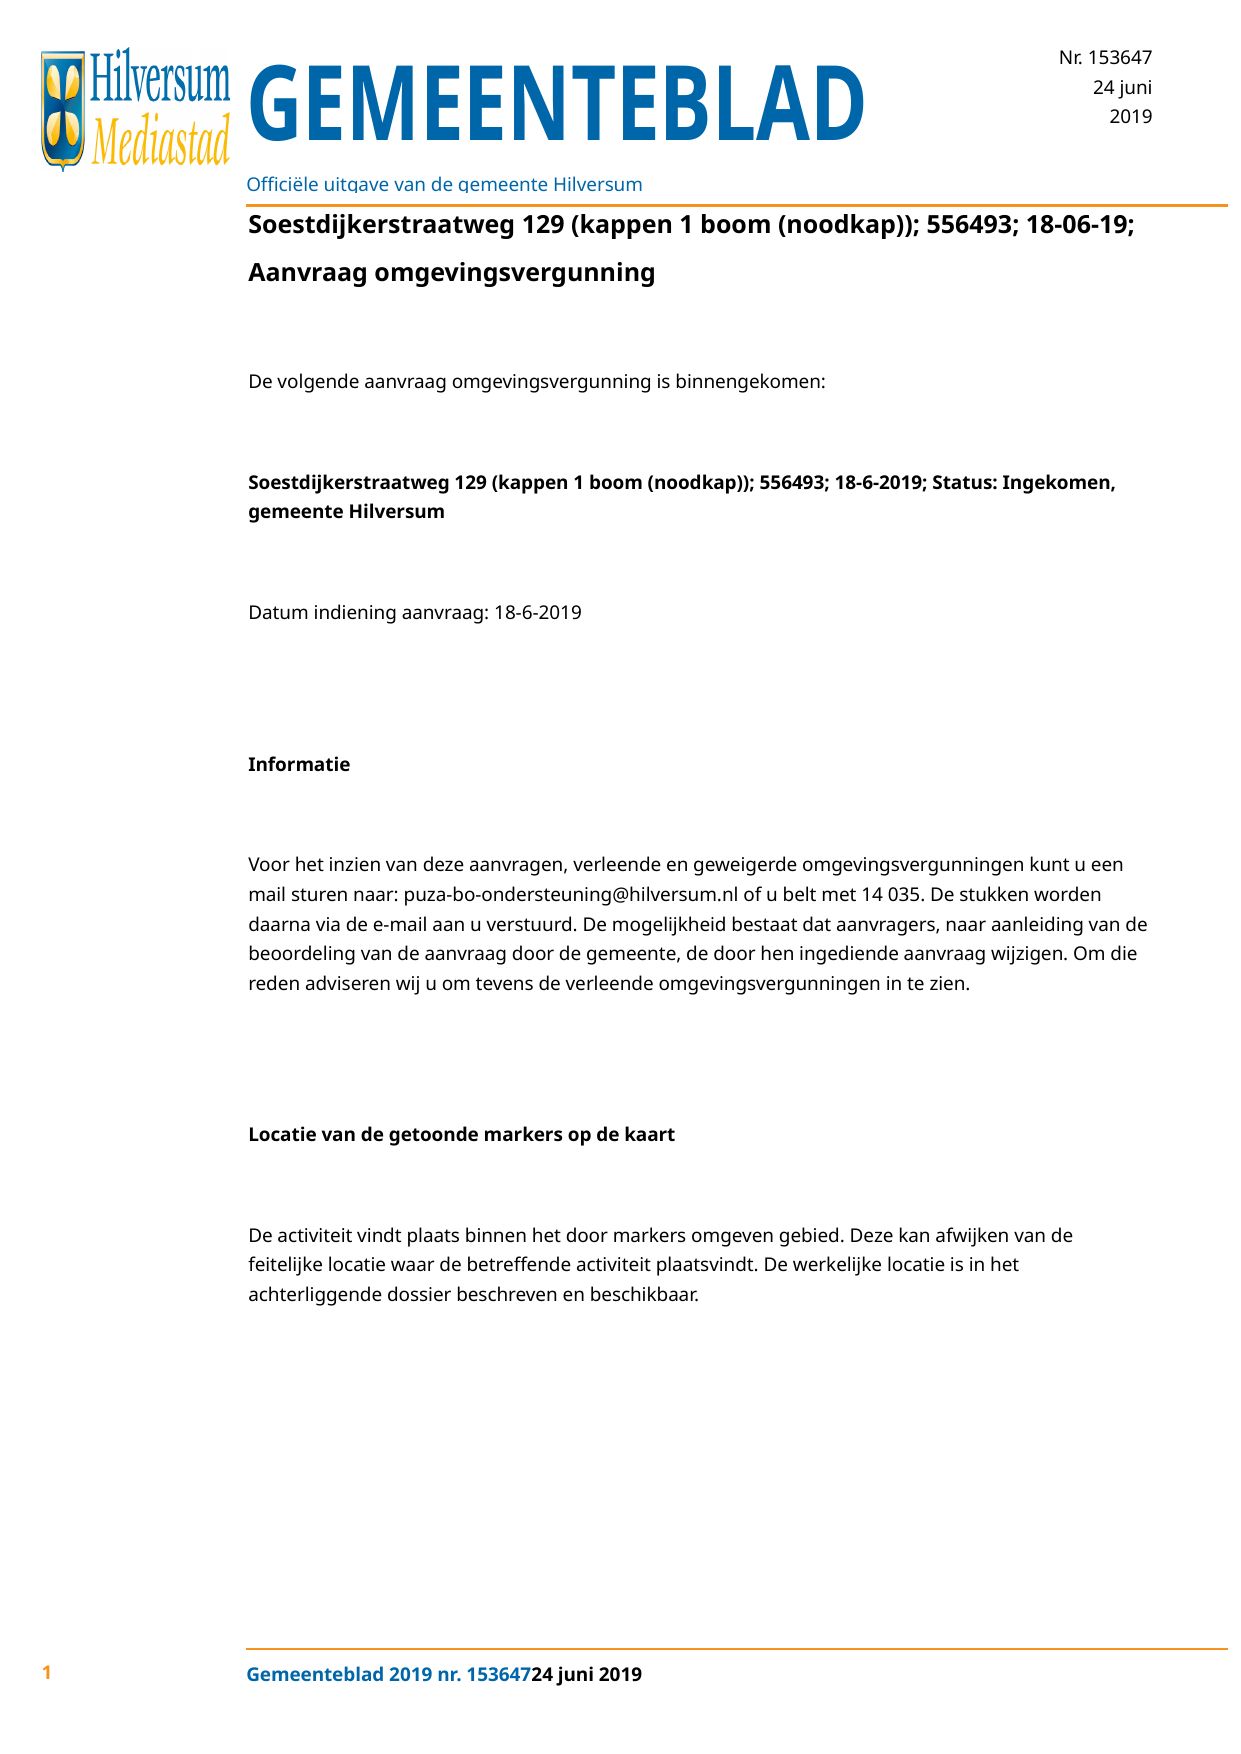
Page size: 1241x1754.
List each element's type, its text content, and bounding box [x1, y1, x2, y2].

text Voor het inzien van deze aanvragen, verleende en geweigerde omgevingsvergunningen kunt u een mail sturen naar: puza-bo-ondersteuning@hilversum.nl of u belt met 14 035. De stukken worden daarna via de e-mail aan u verstuurd. De mogelijkheid bestaat dat aanvragers, naar aanleiding van de beoordeling van de aanvraag door de gemeente, de door hen ingediende aanvraag wijzigen. Om die reden adviseren wij u om tevens de verleende omgevingsvergunningen in te zien. [248, 852, 1152, 996]
text Informatie [248, 751, 1152, 777]
text Locatie van de getoonde markers op de kaart [248, 1121, 1152, 1147]
text Datum indiening aanvraag: 18-6-2019 [248, 599, 1152, 625]
text Soestdijkerstraatweg 129 (kappen 1 boom (noodkap)); 556493; 18-06-19; Aanvraag omgevingsvergunning [248, 207, 1152, 288]
text De volgende aanvraag omgevingsvergunning is binnengekomen: [248, 368, 1152, 394]
picture [41, 47, 231, 172]
text De activiteit vindt plaats binnen het door markers omgeven gebied. Deze kan afwijken van de feitelijke locatie waar de betreffende activiteit plaatsvindt. De werkelijke locatie is in het achterliggende dossier beschreven en beschikbaar. [248, 1222, 1152, 1307]
text Soestdijkerstraatweg 129 (kappen 1 boom (noodkap)); 556493; 18-6-2019; Status: Ingekomen, gemeente Hilversum [248, 469, 1152, 524]
